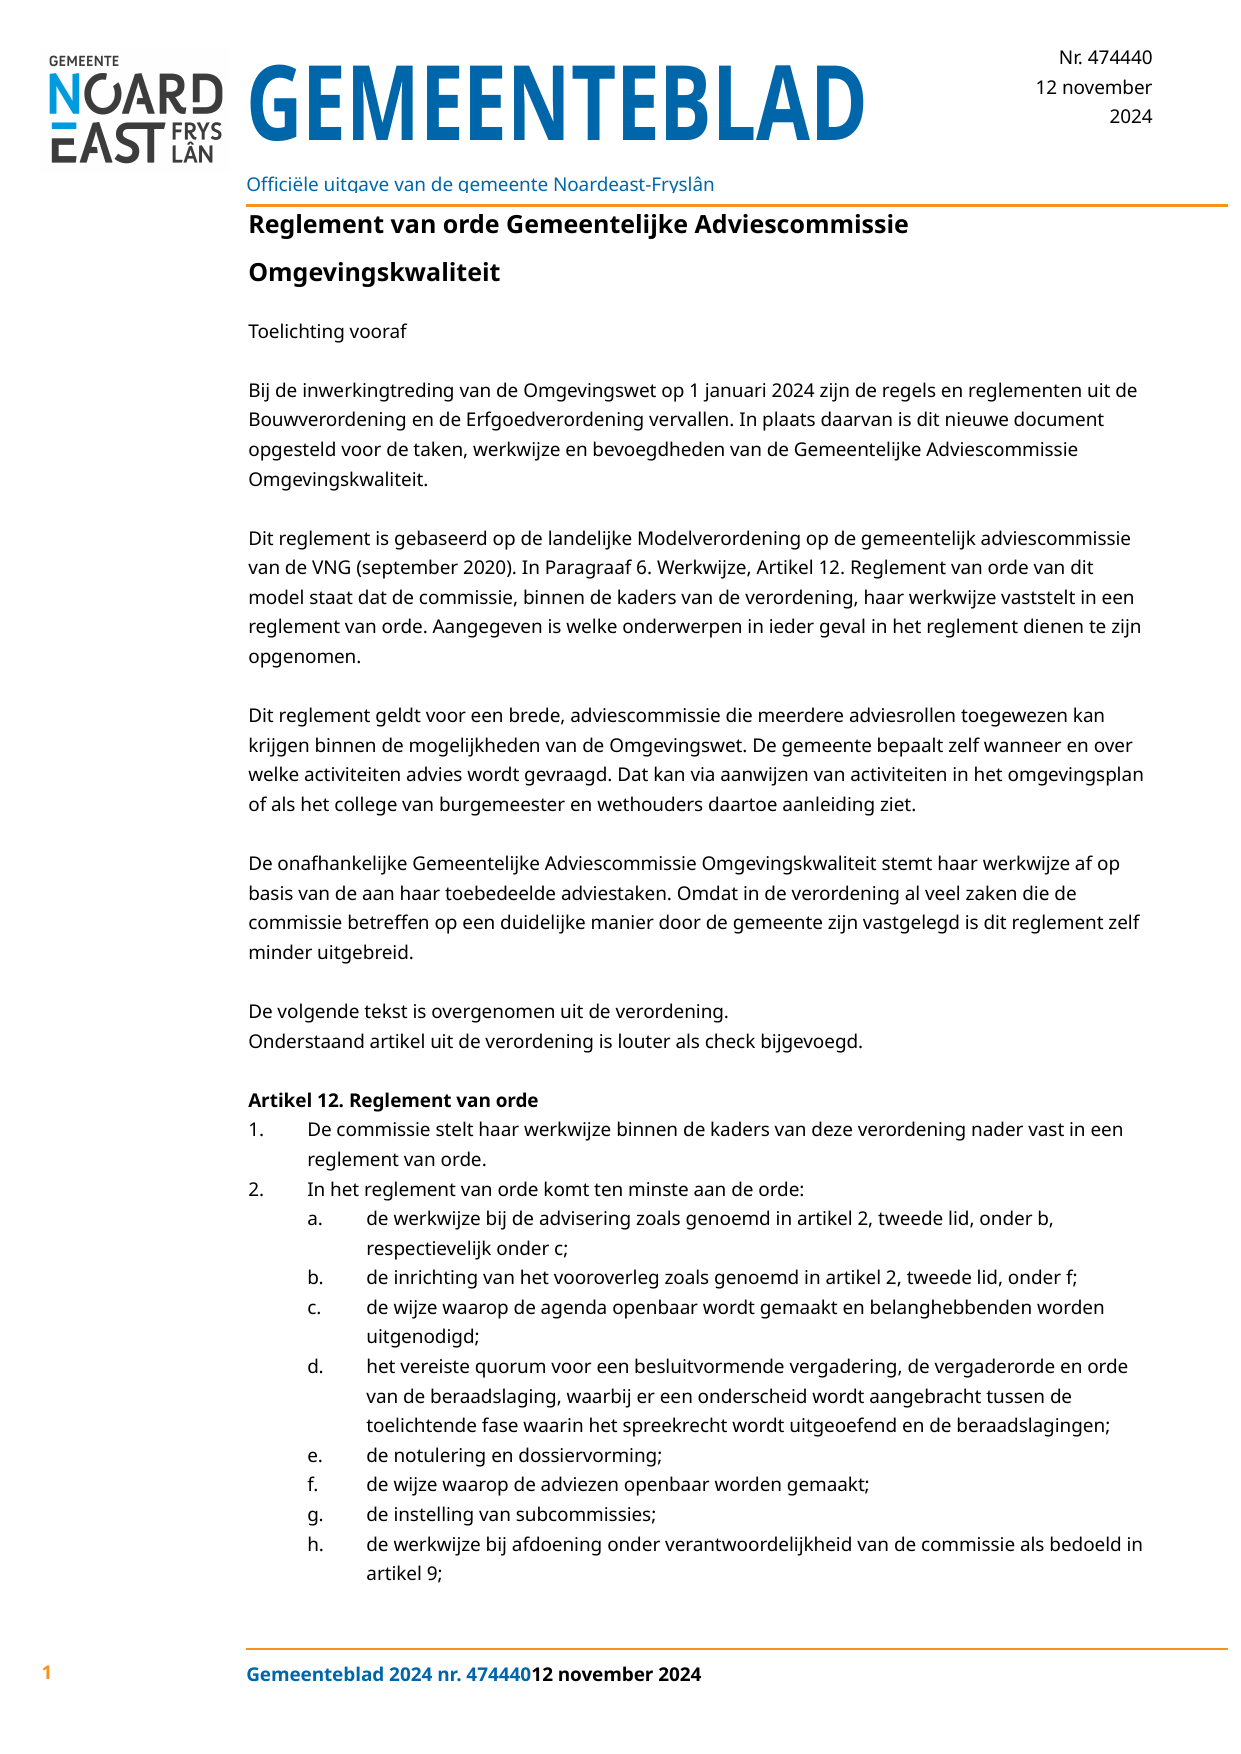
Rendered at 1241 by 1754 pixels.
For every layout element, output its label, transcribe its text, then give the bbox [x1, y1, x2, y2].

list het vereiste quorum voor een besluitvormende vergadering, de vergaderorde en orde van de beraadslaging, waarbij er een onderscheid wordt aangebracht tussen de toelichtende fase waarin het spreekrecht wordt uitgeoefend en de beraadslagingen; [307, 1353, 1152, 1438]
list de instelling van subcommissies; [307, 1501, 1152, 1527]
text Toelichting vooraf [248, 318, 1152, 344]
text Bij de inwerkingtreding van de Omgevingswet op 1 januari 2024 zijn de regels en reglementen uit de Bouwverordening en de Erfgoedverordening vervallen. In plaats daarvan is dit nieuwe document opgesteld voor de taken, werkwijze en bevoegdheden van de Gemeentelijke Adviescommissie Omgevingskwaliteit. [248, 377, 1152, 492]
list de inrichting van het vooroverleg zoals genoemd in artikel 2, tweede lid, onder f; [307, 1264, 1152, 1290]
text Reglement van orde Gemeentelijke Adviescommissie Omgevingskwaliteit [248, 207, 1152, 288]
text Artikel 12. Reglement van orde [248, 1087, 1152, 1113]
list De commissie stelt haar werkwijze binnen de kaders van deze verordening nader vast in een reglement van orde. [248, 1117, 1152, 1172]
text Dit reglement geldt voor een brede, adviescommissie die meerdere adviesrollen toegewezen kan krijgen binnen de mogelijkheden van de Omgevingswet. De gemeente bepaalt zelf wanneer en over welke activiteiten advies wordt gevraagd. Dat kan via aanwijzen van activiteiten in het omgevingsplan of als het college van burgemeester en wethouders daartoe aanleiding ziet. [248, 702, 1152, 817]
list de notulering en dossiervorming; [307, 1442, 1152, 1468]
list de wijze waarop de adviezen openbaar worden gemaakt; [307, 1472, 1152, 1497]
picture [41, 47, 231, 172]
list de wijze waarop de agenda openbaar wordt gemaakt en belanghebbenden worden uitgenodigd; [307, 1294, 1152, 1349]
text Dit reglement is gebaseerd op de landelijke Modelverordening op de gemeentelijk adviescommissie van de VNG (september 2020). In Paragraaf 6. Werkwijze, Artikel 12. Reglement van orde van dit model staat dat de commissie, binnen de kaders van de verordening, haar werkwijze vaststelt in een reglement van orde. Aangegeven is welke onderwerpen in ieder geval in het reglement dienen te zijn opgenomen. [248, 525, 1152, 669]
list de werkwijze bij afdoening onder verantwoordelijkheid van de commissie als bedoeld in artikel 9; [307, 1531, 1152, 1586]
text De volgende tekst is overgenomen uit de verordening. [248, 998, 1152, 1024]
text Onderstaand artikel uit de verordening is louter als check bijgevoegd. [248, 1028, 1152, 1054]
list In het reglement van orde komt ten minste aan de orde: [248, 1176, 1152, 1202]
text De onafhankelijke Gemeentelijke Adviescommissie Omgevingskwaliteit stemt haar werkwijze af op basis van de aan haar toebedeelde adviestaken. Omdat in de verordening al veel zaken die de commissie betreﬀen op een duidelijke manier door de gemeente zijn vastgelegd is dit reglement zelf minder uitgebreid. [248, 850, 1152, 965]
list de werkwijze bij de advisering zoals genoemd in artikel 2, tweede lid, onder b, respectievelijk onder c; [307, 1205, 1152, 1261]
